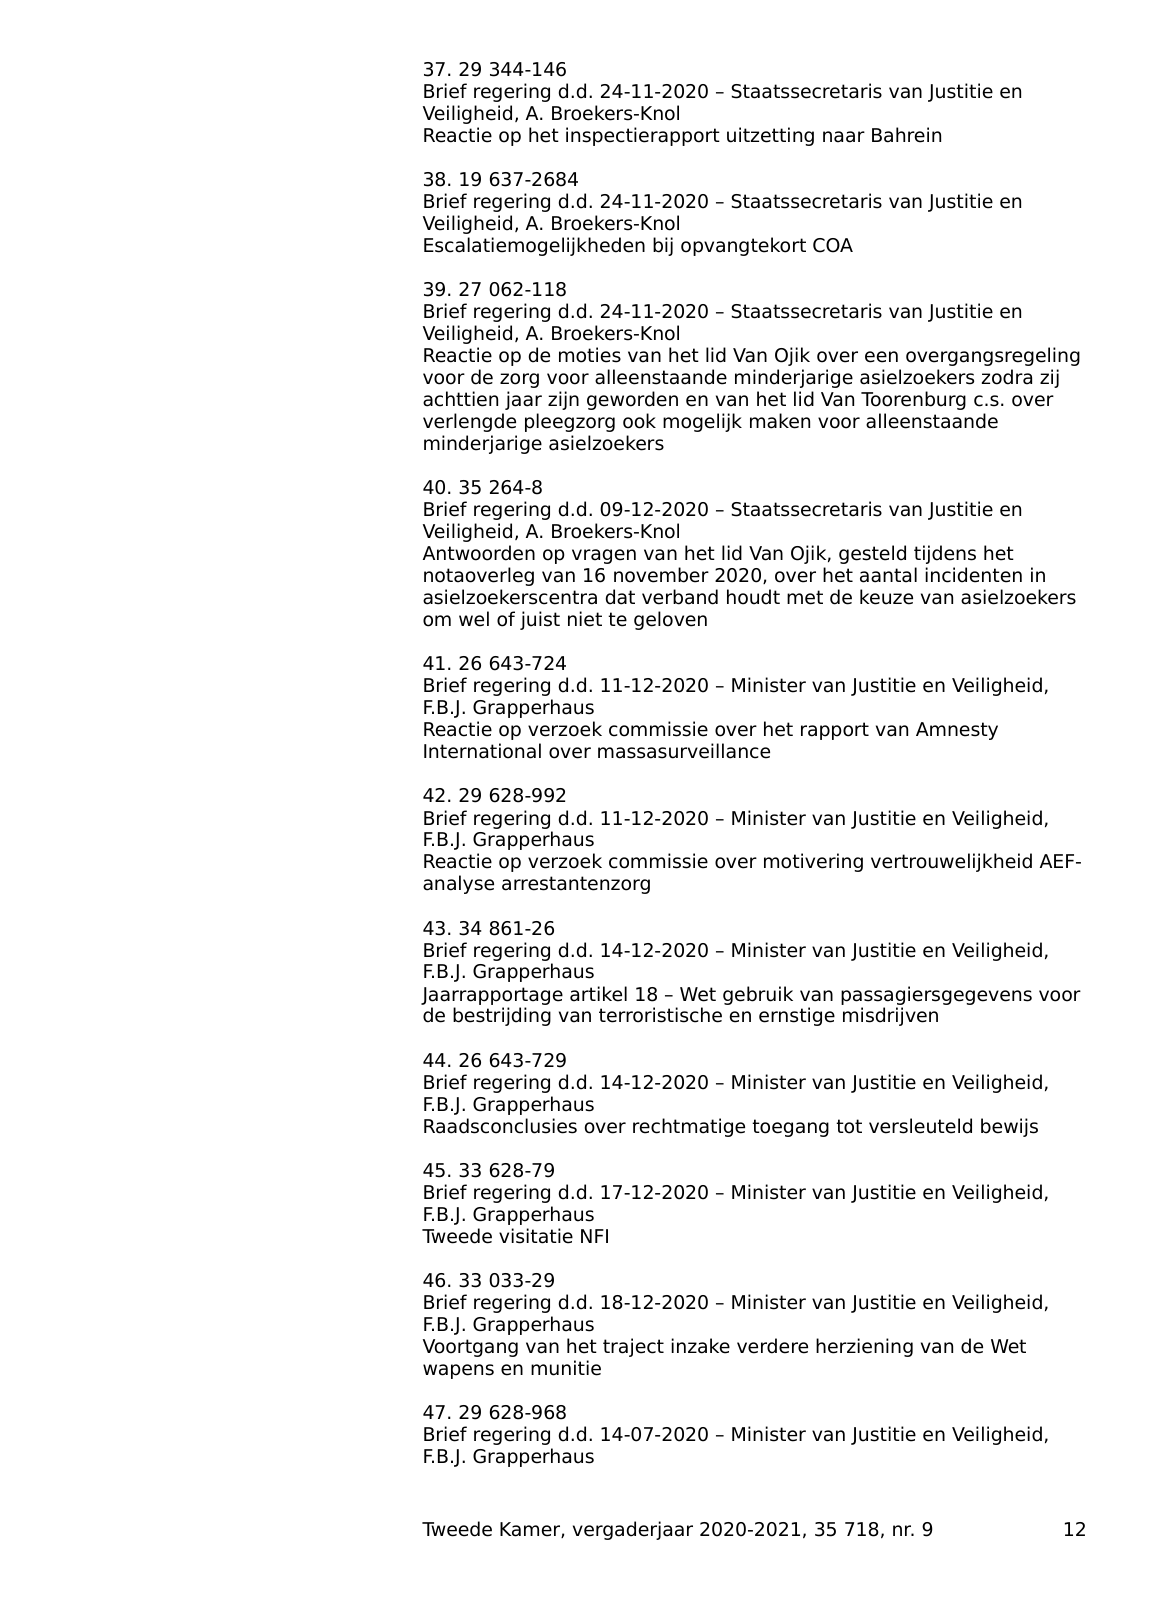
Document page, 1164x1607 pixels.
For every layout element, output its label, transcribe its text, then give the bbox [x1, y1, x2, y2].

text 37. 29 344-146 [422, 59, 1087, 81]
text 45. 33 628-79 [422, 1160, 1087, 1182]
text Escalatiemogelijkheden bij opvangtekort COA [422, 235, 1087, 257]
text Brief regering d.d. 11-12-2020 – Minister van Justitie en Veiligheid, F.B.J. Grapperhaus [422, 675, 1087, 719]
text Reactie op verzoek commissie over motivering vertrouwelijkheid AEF-analyse arrestantenzorg [422, 851, 1087, 895]
text Brief regering d.d. 24-11-2020 – Staatssecretaris van Justitie en Veiligheid, A. Broekers-Knol [422, 301, 1087, 345]
text Brief regering d.d. 14-12-2020 – Minister van Justitie en Veiligheid, F.B.J. Grapperhaus [422, 1072, 1087, 1116]
text Brief regering d.d. 18-12-2020 – Minister van Justitie en Veiligheid, F.B.J. Grapperhaus [422, 1292, 1087, 1336]
text Brief regering d.d. 11-12-2020 – Minister van Justitie en Veiligheid, F.B.J. Grapperhaus [422, 807, 1087, 851]
text Tweede visitatie NFI [422, 1226, 1087, 1248]
text Jaarrapportage artikel 18 – Wet gebruik van passagiersgegevens voor de bestrijding van terroristische en ernstige misdrijven [422, 983, 1087, 1027]
text Brief regering d.d. 17-12-2020 – Minister van Justitie en Veiligheid, F.B.J. Grapperhaus [422, 1182, 1087, 1226]
text 46. 33 033-29 [422, 1270, 1087, 1292]
text Reactie op verzoek commissie over het rapport van Amnesty International over massasurveillance [422, 719, 1087, 763]
text Brief regering d.d. 24-11-2020 – Staatssecretaris van Justitie en Veiligheid, A. Broekers-Knol [422, 81, 1087, 125]
text 47. 29 628-968 [422, 1402, 1087, 1424]
text Brief regering d.d. 14-07-2020 – Minister van Justitie en Veiligheid, F.B.J. Grapperhaus [422, 1424, 1087, 1468]
text 44. 26 643-729 [422, 1049, 1087, 1072]
text Reactie op de moties van het lid Van Ojik over een overgangsregeling voor de zorg voor alleenstaande minderjarige asielzoekers zodra zij achttien jaar zijn geworden en van het lid Van Toorenburg c.s. over verlengde pleegzorg ook mogelijk maken voor alleenstaande minderjarige asielzoekers [422, 345, 1087, 455]
text Raadsconclusies over rechtmatige toegang tot versleuteld bewijs [422, 1116, 1087, 1137]
text 39. 27 062-118 [422, 279, 1087, 301]
text Brief regering d.d. 09-12-2020 – Staatssecretaris van Justitie en Veiligheid, A. Broekers-Knol [422, 499, 1087, 543]
text 41. 26 643-724 [422, 653, 1087, 675]
text Antwoorden op vragen van het lid Van Ojik, gesteld tijdens het notaoverleg van 16 november 2020, over het aantal incidenten in asielzoekerscentra dat verband houdt met de keuze van asielzoekers om wel of juist niet te geloven [422, 543, 1087, 631]
text Brief regering d.d. 24-11-2020 – Staatssecretaris van Justitie en Veiligheid, A. Broekers-Knol [422, 191, 1087, 235]
text 43. 34 861-26 [422, 917, 1087, 939]
text Reactie op het inspectierapport uitzetting naar Bahrein [422, 125, 1087, 147]
text 40. 35 264-8 [422, 477, 1087, 499]
text 38. 19 637-2684 [422, 169, 1087, 191]
text Brief regering d.d. 14-12-2020 – Minister van Justitie en Veiligheid, F.B.J. Grapperhaus [422, 939, 1087, 983]
text Voortgang van het traject inzake verdere herziening van de Wet wapens en munitie [422, 1336, 1087, 1380]
text 42. 29 628-992 [422, 785, 1087, 807]
